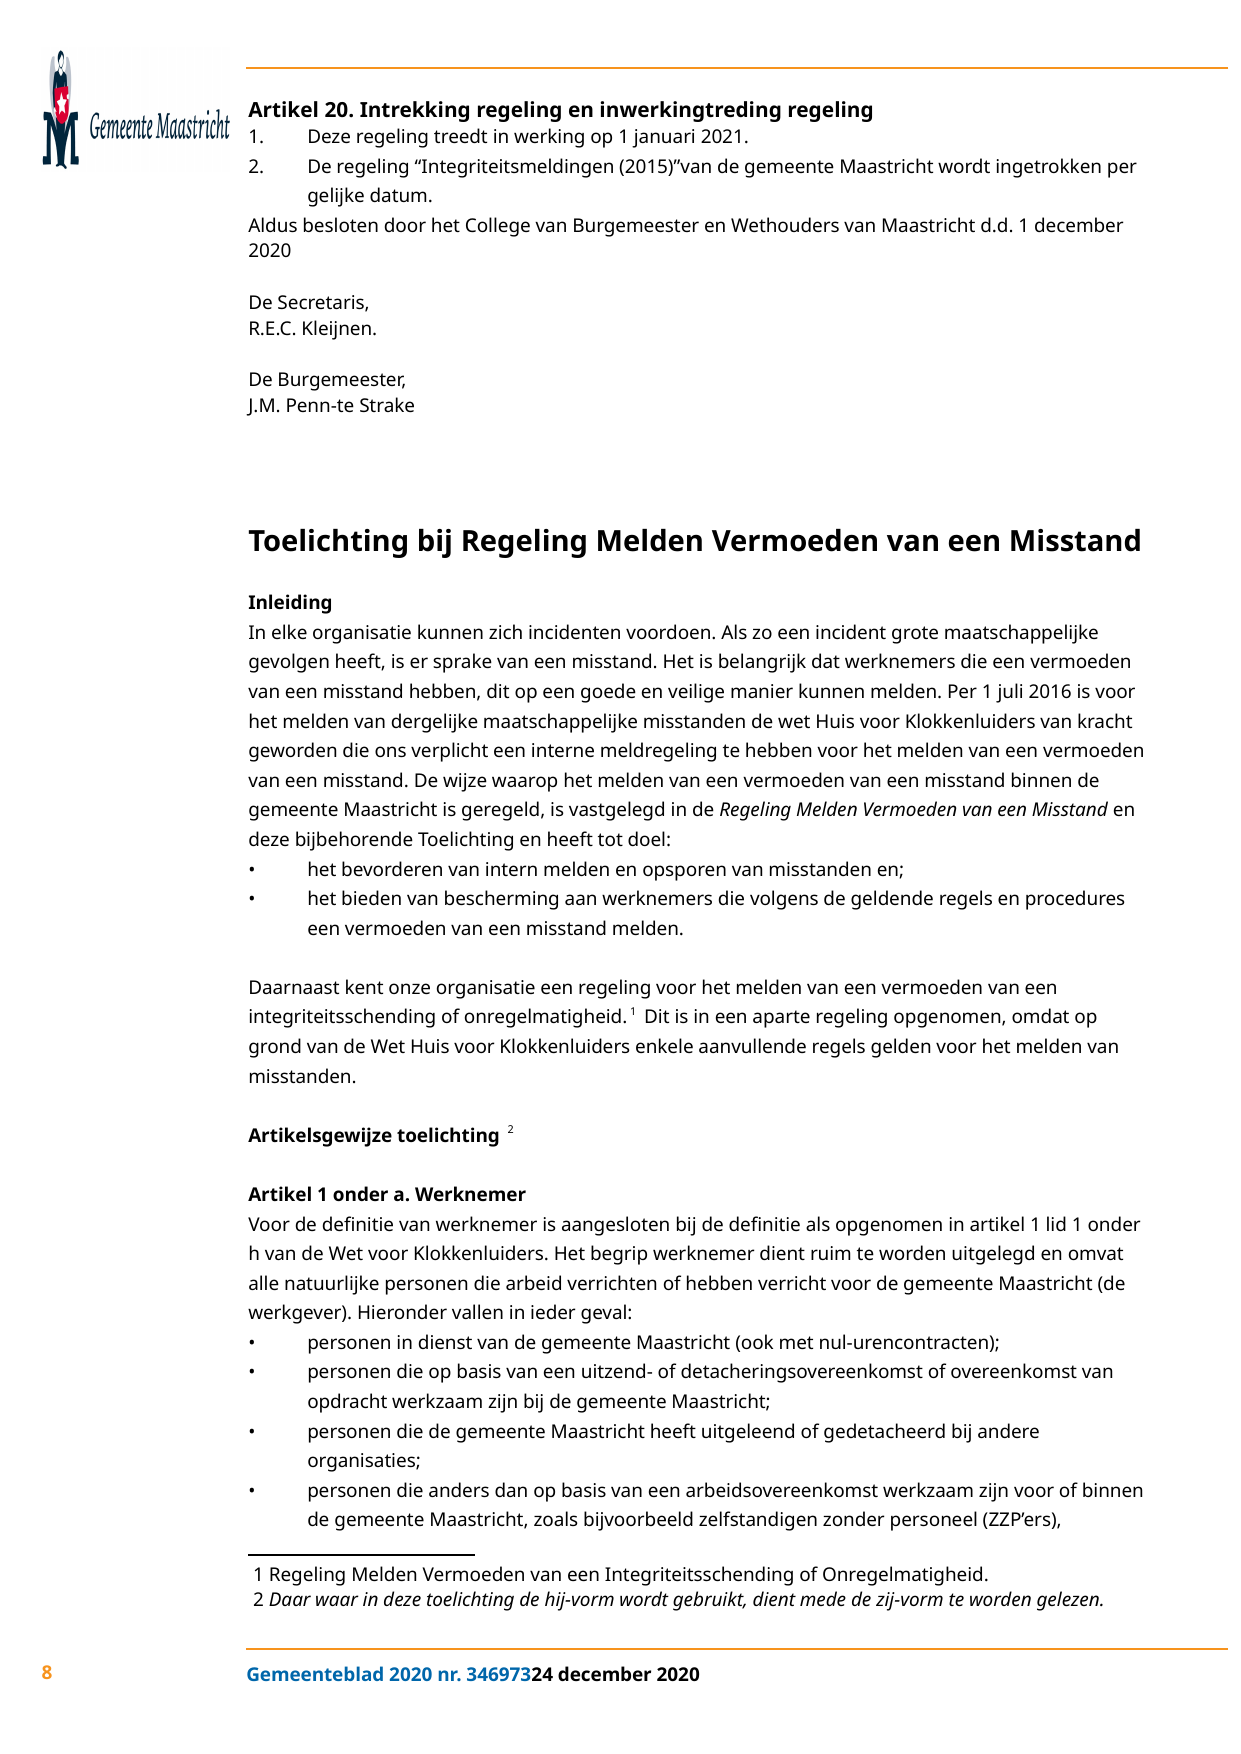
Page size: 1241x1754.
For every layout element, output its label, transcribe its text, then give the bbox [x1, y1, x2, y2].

text In elke organisatie kunnen zich incidenten voordoen. Als zo een incident grote maatschappelijke gevolgen heeft, is er sprake van een misstand. Het is belangrijk dat werknemers die een vermoeden van een misstand hebben, dit op een goede en veilige manier kunnen melden. Per 1 juli 2016 is voor het melden van dergelijke maatschappelijke misstanden de wet Huis voor Klokkenluiders van kracht geworden die ons verplicht een interne meldregeling te hebben voor het melden van een vermoeden van een misstand. De wijze waarop het melden van een vermoeden van een misstand binnen de gemeente Maastricht is geregeld, is vastgelegd in de Regeling Melden Vermoeden van een Misstand en deze bijbehorende Toelichting en heeft tot doel: [248, 619, 1152, 852]
text J.M. Penn-te Strake [248, 392, 1152, 418]
text De Burgemeester, [248, 366, 1152, 392]
text Regeling Melden Vermoeden van een Integriteitsschending of Onregelmatigheid. [248, 1561, 1152, 1586]
text Inleiding [248, 589, 1152, 615]
list personen die de gemeente Maastricht heeft uitgeleend of gedetacheerd bij andere organisaties; [248, 1418, 1152, 1473]
list personen die op basis van een uitzend- of detacheringsovereenkomst of overeenkomst van opdracht werkzaam zijn bij de gemeente Maastricht; [248, 1359, 1152, 1414]
text Toelichting bij Regeling Melden Vermoeden van een Misstand [248, 521, 1152, 560]
list personen in dienst van de gemeente Maastricht (ook met nul-urencontracten); [248, 1329, 1152, 1355]
list het bieden van bescherming aan werknemers die volgens de geldende regels en procedures een vermoeden van een misstand melden. [248, 885, 1152, 941]
text Daar waar in deze toelichting de hij-vorm wordt gebruikt, dient mede de zij-vorm te worden gelezen. [248, 1586, 1152, 1612]
text R.E.C. Kleijnen. [248, 315, 1152, 341]
text Artikelsgewijze toelichting [248, 1122, 1152, 1148]
text Aldus besloten door het College van Burgemeester en Wethouders van Maastricht d.d. 1 december 2020 [248, 212, 1152, 263]
list De regeling “Integriteitsmeldingen (2015)”van de gemeente Maastricht wordt ingetrokken per gelijke datum. [248, 153, 1152, 208]
text Voor de definitie van werknemer is aangesloten bij de definitie als opgenomen in artikel 1 lid 1 onder h van de Wet voor Klokkenluiders. Het begrip werknemer dient ruim te worden uitgelegd en omvat alle natuurlijke personen die arbeid verrichten of hebben verricht voor de gemeente Maastricht (de werkgever). Hieronder vallen in ieder geval: [248, 1211, 1152, 1325]
picture [41, 47, 231, 172]
text De Secretaris, [248, 289, 1152, 315]
text Daarnaast kent onze organisatie een regeling voor het melden van een vermoeden van een integriteitsschending of onregelmatigheid. Dit is in een aparte regeling opgenomen, omdat op grond van de Wet Huis voor Klokkenluiders enkele aanvullende regels gelden voor het melden van misstanden. [248, 974, 1152, 1089]
list het bevorderen van intern melden en opsporen van misstanden en; [248, 856, 1152, 882]
list personen die anders dan op basis van een arbeidsovereenkomst werkzaam zijn voor of binnen de gemeente Maastricht, zoals bijvoorbeeld zelfstandigen zonder personeel (ZZP’ers), [248, 1477, 1152, 1532]
text Artikel 20. Intrekking regeling en inwerkingtreding regeling [248, 95, 1152, 123]
list Deze regeling treedt in werking op 1 januari 2021. [248, 123, 1152, 149]
text Artikel 1 onder a. Werknemer [248, 1181, 1152, 1207]
